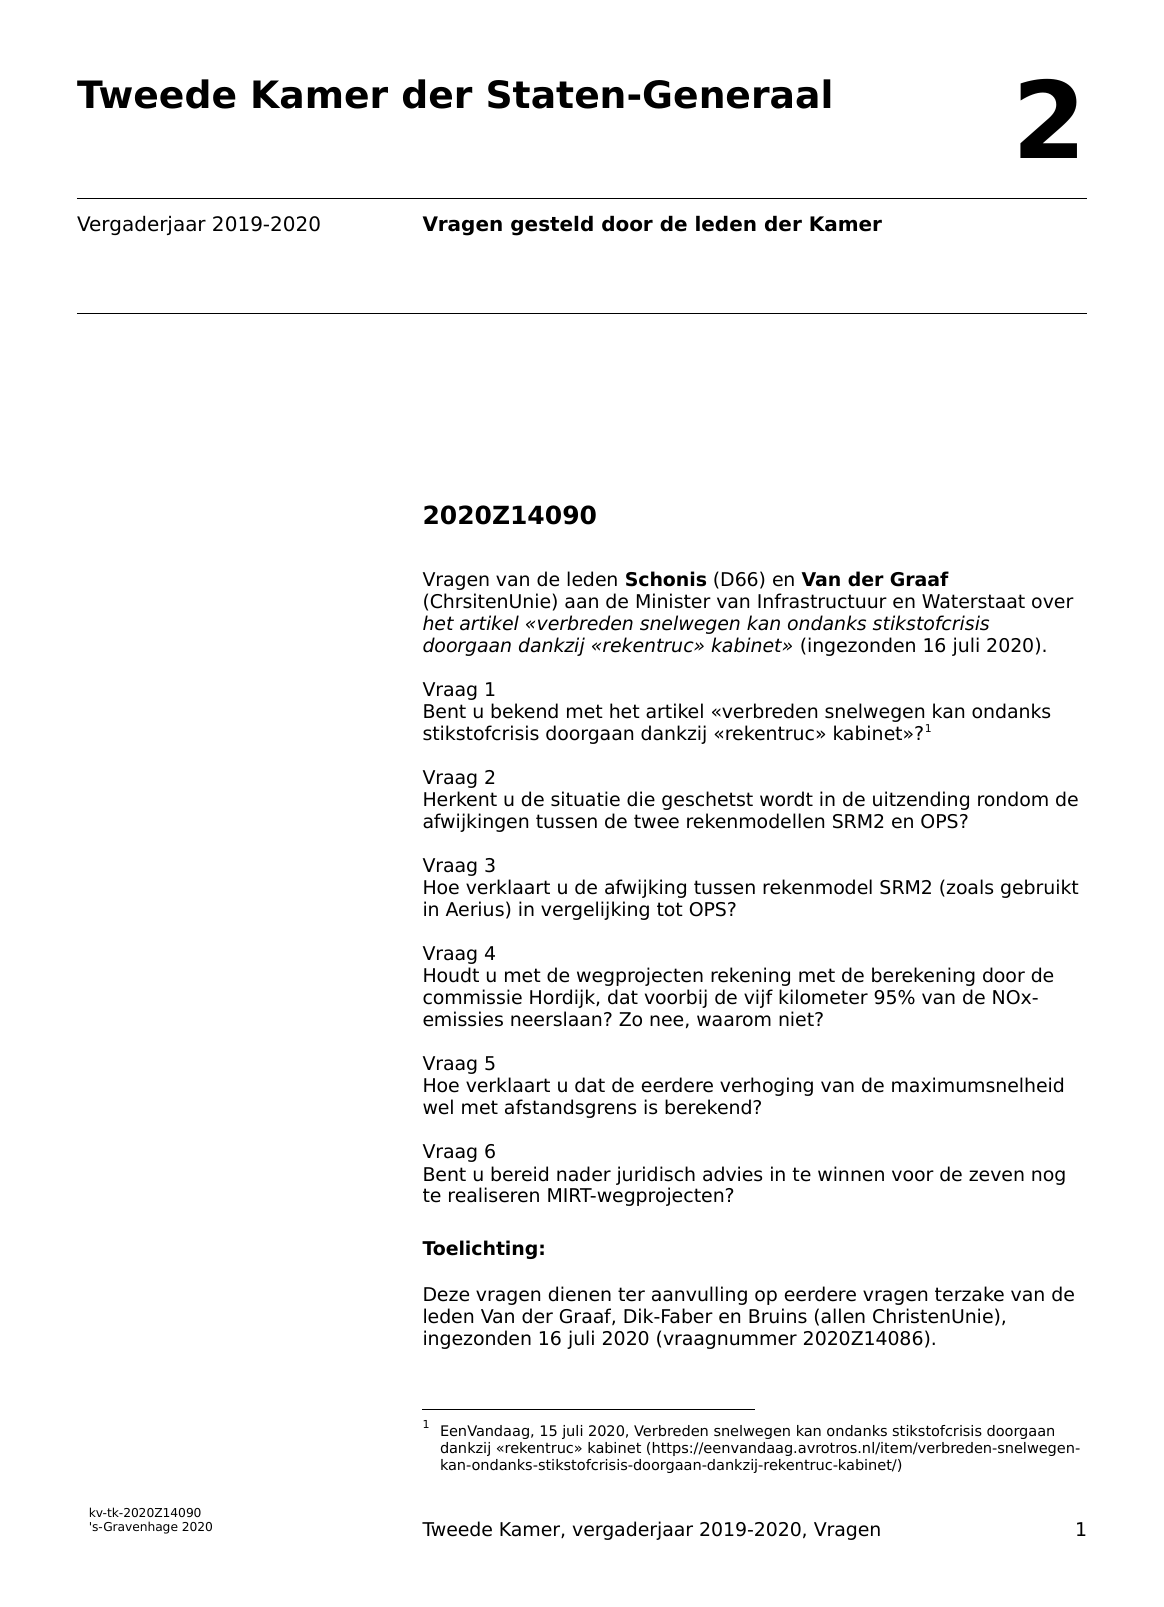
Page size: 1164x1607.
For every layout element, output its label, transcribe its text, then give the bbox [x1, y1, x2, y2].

subtitle Toelichting: [422, 1237, 1087, 1259]
text Houdt u met de wegprojecten rekening met de berekening door de commissie Hordijk, dat voorbij de vijf kilometer 95% van de NOx-emissies neerslaan? Zo nee, waarom niet? [422, 965, 1087, 1031]
text 2020Z14090 [422, 501, 1087, 531]
table_cell Vragen gesteld door de leden der Kamer [422, 199, 1087, 313]
text Herkent u de situatie die geschetst wordt in de uitzending rondom de afwijkingen tussen de twee rekenmodellen SRM2 en OPS? [422, 789, 1087, 833]
text Deze vragen dienen ter aanvulling op eerdere vragen terzake van de leden Van der Graaf, Dik-Faber en Bruins (allen ChristenUnie), ingezonden 16 juli 2020 (vraagnummer 2020Z14086). [422, 1284, 1087, 1350]
text Bent u bereid nader juridisch advies in te winnen voor de zeven nog te realiseren MIRT-wegprojecten? [422, 1163, 1087, 1207]
table_header Tweede Kamer der Staten-Generaal [77, 59, 886, 198]
table_header 2 [886, 59, 1087, 198]
text Vragen van de leden Schonis (D66) en Van der Graaf (ChrsitenUnie) aan de Minister van Infrastructuur en Waterstaat over het artikel «verbreden snelwegen kan ondanks stikstofcrisis doorgaan dankzij «rekentruc» kabinet» (ingezonden 16 juli 2020). [422, 569, 1087, 657]
text Hoe verklaart u de afwijking tussen rekenmodel SRM2 (zoals gebruikt in Aerius) in vergelijking tot OPS? [422, 877, 1087, 921]
text EenVandaag, 15 juli 2020, Verbreden snelwegen kan ondanks stikstofcrisis doorgaan dankzij «rekentruc» kabinet (https://eenvandaag.avrotros.nl/item/verbreden-snelwegen-kan-ondanks-stikstofcrisis-doorgaan-dankzij-rekentruc-kabinet/) [422, 1418, 1087, 1474]
table_cell Vergaderjaar 2019-2020 [77, 199, 422, 313]
text Vraag 6 [422, 1141, 1087, 1163]
text Vraag 2 [422, 767, 1087, 789]
text kv-tk-2020Z14090 [88, 1506, 323, 1520]
text Vraag 5 [422, 1053, 1087, 1075]
text Vraag 4 [422, 943, 1087, 965]
text Vraag 1 [422, 679, 1087, 701]
text Hoe verklaart u dat de eerdere verhoging van de maximumsnelheid wel met afstandsgrens is berekend? [422, 1075, 1087, 1119]
text Vraag 3 [422, 855, 1087, 877]
text Bent u bekend met het artikel «verbreden snelwegen kan ondanks stikstofcrisis doorgaan dankzij «rekentruc» kabinet»? [422, 701, 1087, 745]
text 's-Gravenhage 2020 [88, 1520, 323, 1534]
